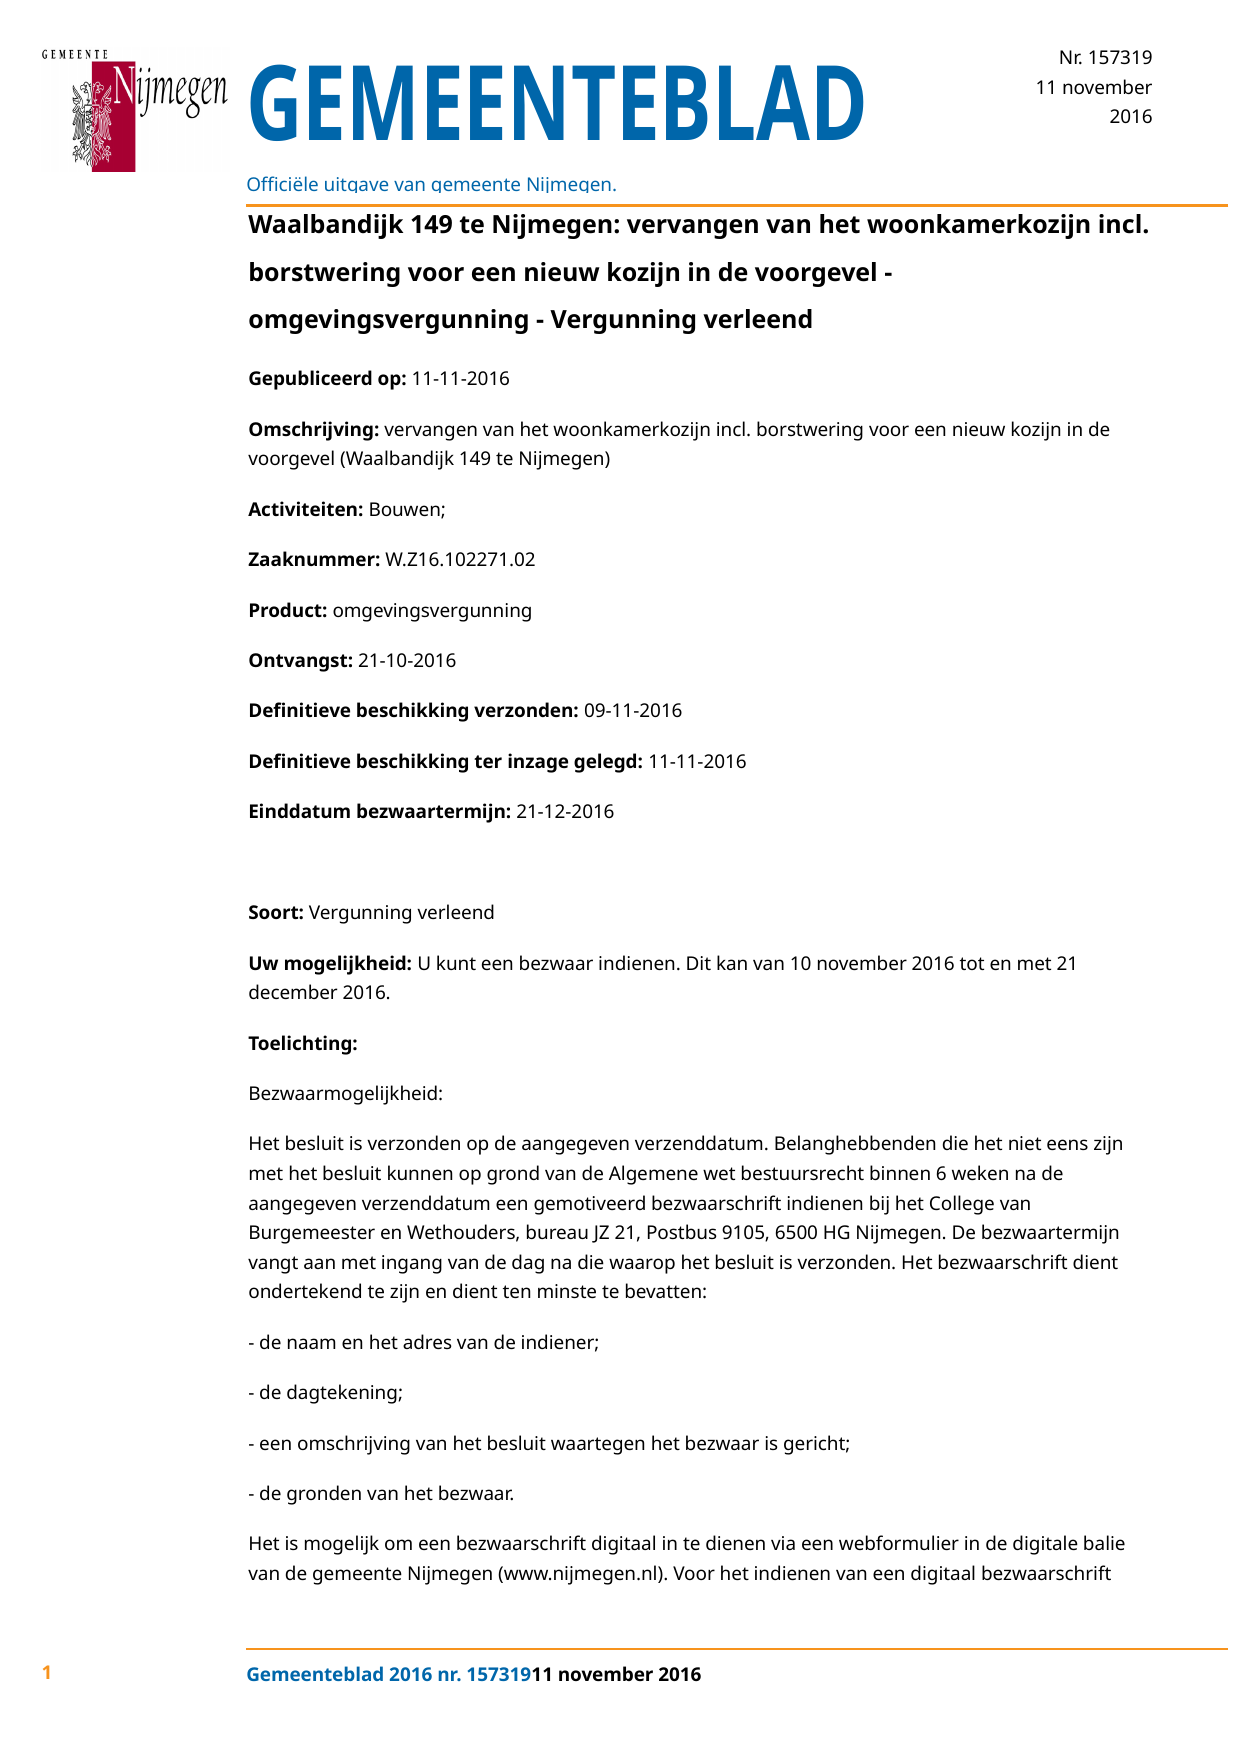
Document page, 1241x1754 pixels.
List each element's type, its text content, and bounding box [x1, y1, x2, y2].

text Het besluit is verzonden op de aangegeven verzenddatum. Belanghebbenden die het niet eens zijn met het besluit kunnen op grond van de Algemene wet bestuursrecht binnen 6 weken na de aangegeven verzenddatum een gemotiveerd bezwaarschrift indienen bij het College van Burgemeester en Wethouders, bureau JZ 21, Postbus 9105, 6500 HG Nijmegen. De bezwaartermijn vangt aan met ingang van de dag na die waarop het besluit is verzonden. Het bezwaarschrift dient ondertekend te zijn en dient ten minste te bevatten: [248, 1131, 1152, 1304]
text Het is mogelijk om een bezwaarschrift digitaal in te dienen via een webformulier in de digitale balie van de gemeente Nijmegen (www.nijmegen.nl). Voor het indienen van een digitaal bezwaarschrift [248, 1531, 1152, 1586]
text Definitieve beschikking ter inzage gelegd: 11-11-2016 [248, 748, 1152, 774]
text - een omschrijving van het besluit waartegen het bezwaar is gericht; [248, 1430, 1152, 1455]
text Toelichting: [248, 1030, 1152, 1055]
text - de dagtekening; [248, 1379, 1152, 1405]
picture [41, 47, 231, 172]
text - de naam en het adres van de indiener; [248, 1329, 1152, 1354]
text Definitieve beschikking verzonden: 09-11-2016 [248, 698, 1152, 723]
text Gepubliceerd op: 11-11-2016 [248, 366, 1152, 391]
text Product: omgevingsvergunning [248, 597, 1152, 622]
text Activiteiten: Bouwen; [248, 496, 1152, 522]
text Uw mogelijkheid: U kunt een bezwaar indienen. Dit kan van 10 november 2016 tot en met 21 december 2016. [248, 950, 1152, 1005]
text Soort: Vergunning verleend [248, 899, 1152, 925]
text Einddatum bezwaartermijn: 21-12-2016 [248, 798, 1152, 824]
text Omschrijving: vervangen van het woonkamerkozijn incl. borstwering voor een nieuw kozijn in de voorgevel (Waalbandijk 149 te Nijmegen) [248, 416, 1152, 471]
text Bezwaarmogelijkheid: [248, 1080, 1152, 1106]
text Ontvangst: 21-10-2016 [248, 647, 1152, 673]
text Waalbandijk 149 te Nijmegen: vervangen van het woonkamerkozijn incl. borstwering voor een nieuw kozijn in de voorgevel - omgevingsvergunning - Vergunning verleend [248, 207, 1152, 336]
text Zaaknummer: W.Z16.102271.02 [248, 546, 1152, 572]
text - de gronden van het bezwaar. [248, 1480, 1152, 1506]
